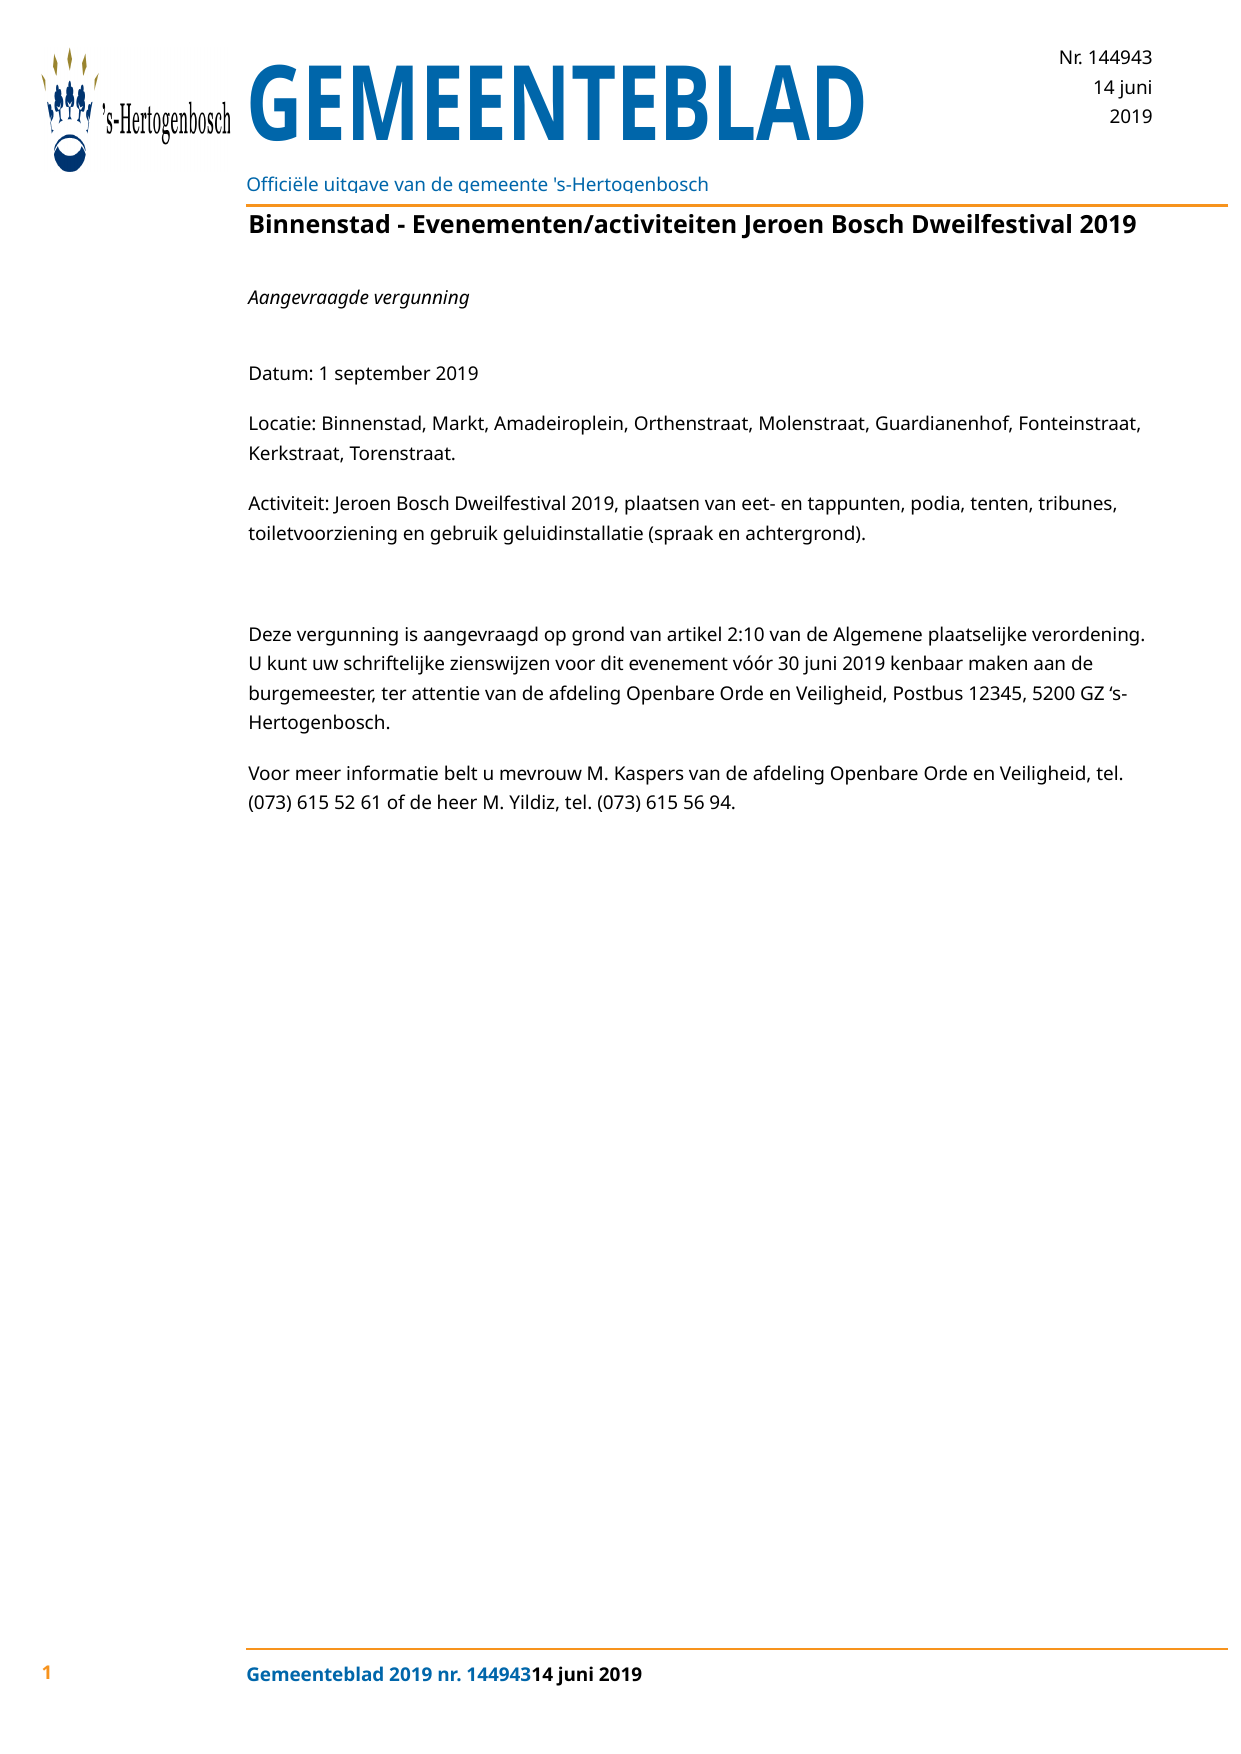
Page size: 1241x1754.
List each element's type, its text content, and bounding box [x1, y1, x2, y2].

text Locatie: Binnenstad, Markt, Amadeiroplein, Orthenstraat, Molenstraat, Guardianenhof, Fonteinstraat, Kerkstraat, Torenstraat. [248, 410, 1152, 466]
text Deze vergunning is aangevraagd op grond van artikel 2:10 van de Algemene plaatselijke verordening. U kunt uw schriftelijke zienswijzen voor dit evenement vóór 30 juni 2019 kenbaar maken aan de burgemeester, ter attentie van de afdeling Openbare Orde en Veiligheid, Postbus 12345, 5200 GZ ‘s-Hertogenbosch. [248, 621, 1152, 735]
text Aangevraagde vergunning [248, 284, 1152, 309]
text Datum: 1 september 2019 [248, 360, 1152, 386]
text Voor meer informatie belt u mevrouw M. Kaspers van de afdeling Openbare Orde en Veiligheid, tel. (073) 615 52 61 of de heer M. Yildiz, tel. (073) 615 56 94. [248, 760, 1152, 815]
picture [41, 47, 231, 172]
text Activiteit: Jeroen Bosch Dweilfestival 2019, plaatsen van eet- en tappunten, podia, tenten, tribunes, toiletvoorziening en gebruik geluidinstallatie (spraak en achtergrond). [248, 490, 1152, 546]
text Binnenstad - Evenementen/activiteiten Jeroen Bosch Dweilfestival 2019 [248, 207, 1152, 241]
